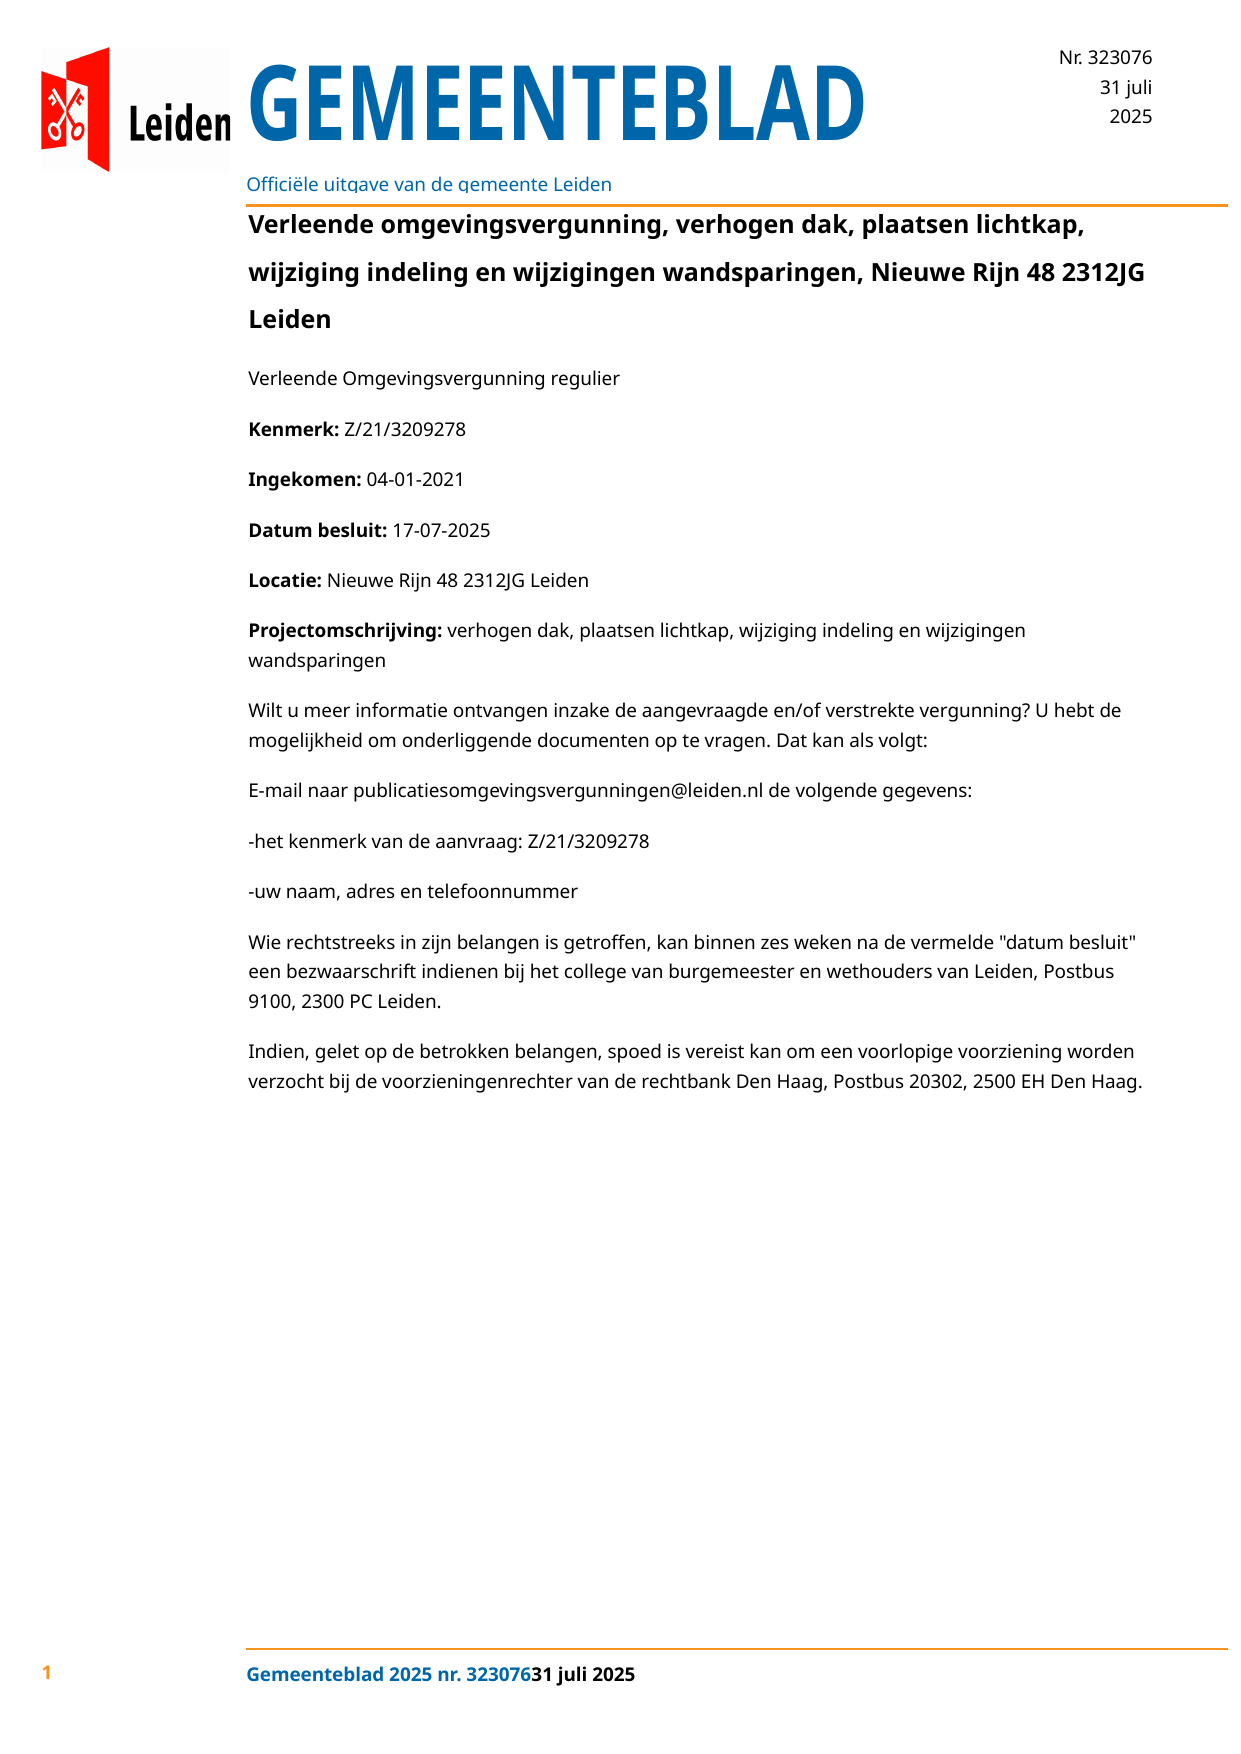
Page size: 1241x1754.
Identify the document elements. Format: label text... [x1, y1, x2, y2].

text Datum besluit: 17-07-2025 [248, 517, 1152, 542]
text Indien, gelet op de betrokken belangen, spoed is vereist kan om een voorlopige voorziening worden verzocht bij de voorzieningenrechter van de rechtbank Den Haag, Postbus 20302, 2500 EH Den Haag. [248, 1038, 1152, 1094]
text E-mail naar publicatiesomgevingsvergunningen@leiden.nl de volgende gegevens: [248, 778, 1152, 803]
picture [41, 47, 231, 172]
text Wie rechtstreeks in zijn belangen is getroffen, kan binnen zes weken na de vermelde "datum besluit" een bezwaarschrift indienen bij het college van burgemeester en wethouders van Leiden, Postbus 9100, 2300 PC Leiden. [248, 929, 1152, 1014]
text Ingekomen: 04-01-2021 [248, 466, 1152, 492]
text Projectomschrijving: verhogen dak, plaatsen lichtkap, wijziging indeling en wijzigingen wandsparingen [248, 618, 1152, 673]
text Verleende Omgevingsvergunning regulier [248, 366, 1152, 391]
text Kenmerk: Z/21/3209278 [248, 416, 1152, 442]
text -het kenmerk van de aanvraag: Z/21/3209278 [248, 828, 1152, 854]
text -uw naam, adres en telefoonnummer [248, 878, 1152, 904]
text Locatie: Nieuwe Rijn 48 2312JG Leiden [248, 567, 1152, 593]
text Verleende omgevingsvergunning, verhogen dak, plaatsen lichtkap, wijziging indeling en wijzigingen wandsparingen, Nieuwe Rijn 48 2312JG Leiden [248, 207, 1152, 336]
text Wilt u meer informatie ontvangen inzake de aangevraagde en/of verstrekte vergunning? U hebt de mogelijkheid om onderliggende documenten op te vragen. Dat kan als volgt: [248, 698, 1152, 753]
